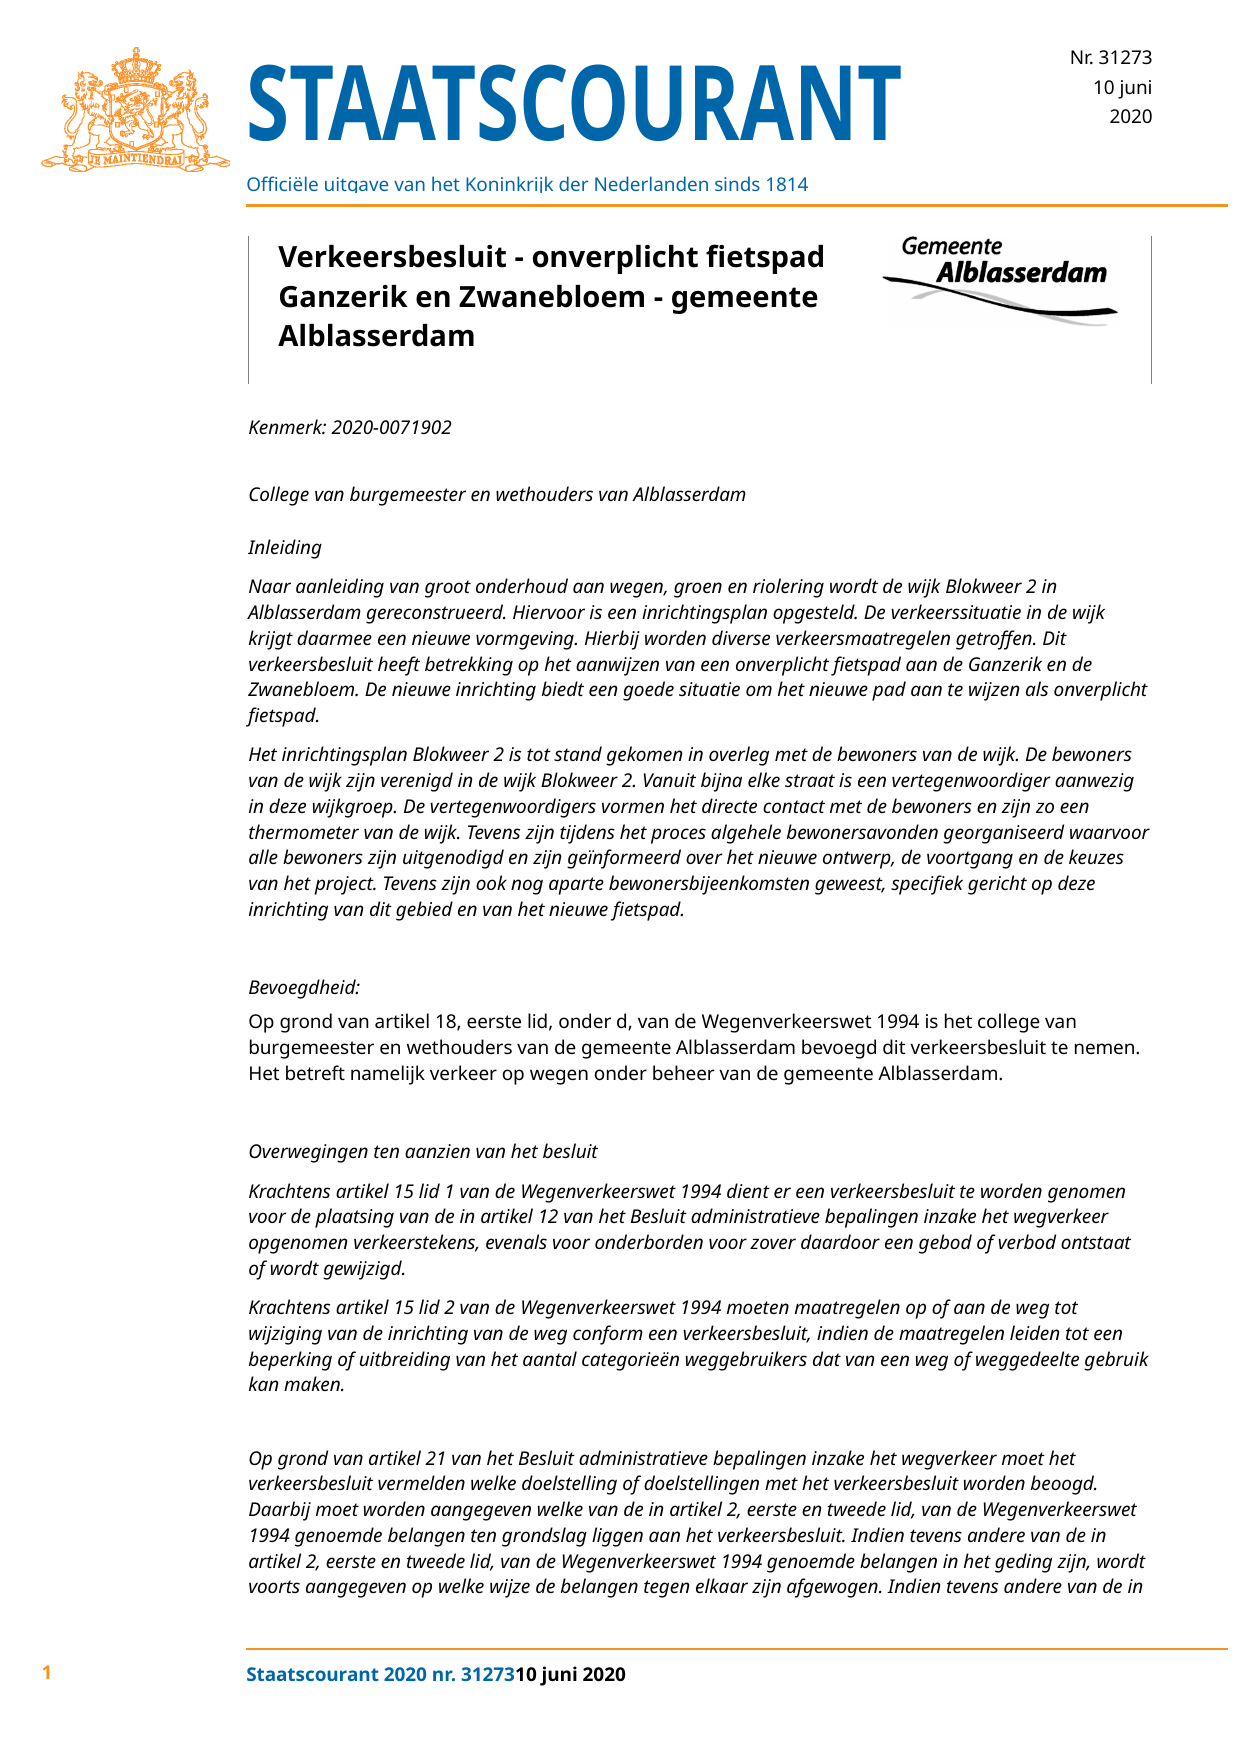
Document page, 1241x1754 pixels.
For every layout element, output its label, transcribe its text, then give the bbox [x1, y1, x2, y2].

text Bevoegdheid: [248, 974, 1152, 1000]
text Het inrichtingsplan Blokweer 2 is tot stand gekomen in overleg met de bewoners van de wijk. De bewoners van de wijk zijn verenigd in de wijk Blokweer 2. Vanuit bijna elke straat is een vertegenwoordiger aanwezig in deze wijkgroep. De vertegenwoordigers vormen het directe contact met de bewoners en zijn zo een thermometer van de wijk. Tevens zijn tijdens het proces algehele bewonersavonden georganiseerd waarvoor alle bewoners zijn uitgenodigd en zijn geïnformeerd over het nieuwe ontwerp, de voortgang en de keuzes van het project. Tevens zijn ook nog aparte bewonersbijeenkomsten geweest, specifiek gericht op deze inrichting van dit gebied en van het nieuwe fietspad. [248, 742, 1152, 922]
picture [882, 236, 1119, 327]
text Inleiding [248, 534, 1152, 560]
text Naar aanleiding van groot onderhoud aan wegen, groen en riolering wordt de wijk Blokweer 2 in Alblasserdam gereconstrueerd. Hiervoor is een inrichtingsplan opgesteld. De verkeerssituatie in de wijk krijgt daarmee een nieuwe vormgeving. Hierbij worden diverse verkeersmaatregelen getroffen. Dit verkeersbesluit heeft betrekking op het aanwijzen van een onverplicht fietspad aan de Ganzerik en de Zwanebloem. De nieuwe inrichting biedt een goede situatie om het nieuwe pad aan te wijzen als onverplicht fietspad. [248, 574, 1152, 728]
text Krachtens artikel 15 lid 1 van de Wegenverkeerswet 1994 dient er een verkeersbesluit te worden genomen voor de plaatsing van de in artikel 12 van het Besluit administratieve bepalingen inzake het wegverkeer opgenomen verkeerstekens, evenals voor onderborden voor zover daardoor een gebod of verbod ontstaat of wordt gewijzigd. [248, 1178, 1152, 1281]
text Kenmerk: 2020-0071902 [248, 414, 1152, 440]
text Overwegingen ten aanzien van het besluit [248, 1139, 1152, 1164]
text Krachtens artikel 15 lid 2 van de Wegenverkeerswet 1994 moeten maatregelen op of aan de weg tot wijziging van de inrichting van de weg conform een verkeersbesluit, indien de maatregelen leiden tot een beperking of uitbreiding van het aantal categorieën weggebruikers dat van een weg of weggedeelte gebruik kan maken. [248, 1294, 1152, 1397]
table_header Verkeersbesluit - onverplicht fietspad Ganzerik en Zwanebloem - gemeente Alblasserdam [249, 236, 850, 384]
table_header [850, 236, 1151, 384]
text Op grond van artikel 18, eerste lid, onder d, van de Wegenverkeerswet 1994 is het college van burgemeester en wethouders van de gemeente Alblasserdam bevoegd dit verkeersbesluit te nemen. Het betreft namelijk verkeer op wegen onder beheer van de gemeente Alblasserdam. [248, 1009, 1152, 1086]
text College van burgemeester en wethouders van Alblasserdam [248, 482, 1152, 507]
picture [41, 47, 231, 172]
text Op grond van artikel 21 van het Besluit administratieve bepalingen inzake het wegverkeer moet het verkeersbesluit vermelden welke doelstelling of doelstellingen met het verkeersbesluit worden beoogd. Daarbij moet worden aangegeven welke van de in artikel 2, eerste en tweede lid, van de Wegenverkeerswet 1994 genoemde belangen ten grondslag liggen aan het verkeersbesluit. Indien tevens andere van de in artikel 2, eerste en tweede lid, van de Wegenverkeerswet 1994 genoemde belangen in het geding zijn, wordt voorts aangegeven op welke wijze de belangen tegen elkaar zijn afgewogen. Indien tevens andere van de in [248, 1445, 1152, 1599]
